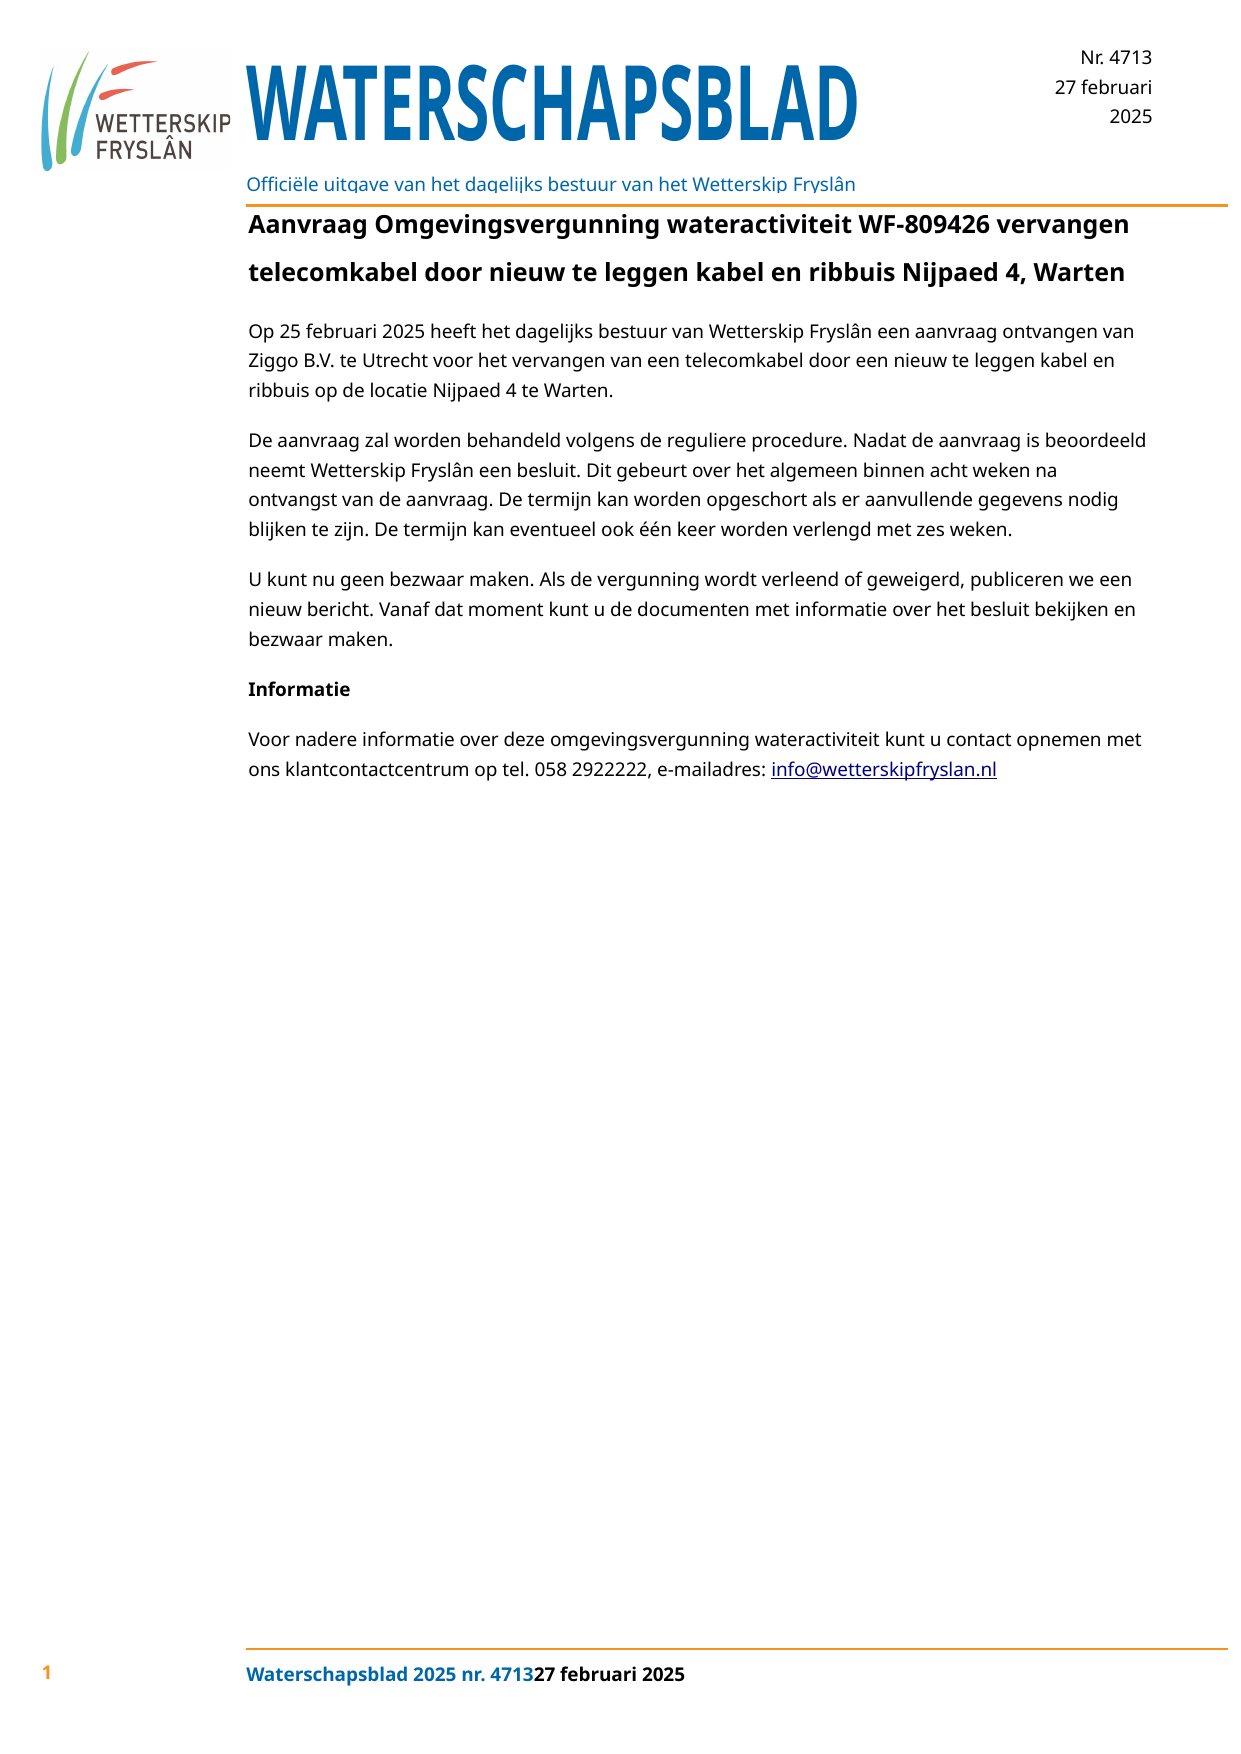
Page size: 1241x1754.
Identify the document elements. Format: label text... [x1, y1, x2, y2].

text Voor nadere informatie over deze omgevingsvergunning wateractiviteit kunt u contact opnemen met ons klantcontactcentrum op tel. 058 2922222, e-mailadres: info@wetterskipfryslan.nl [248, 727, 1152, 782]
text Informatie [248, 676, 1152, 702]
text U kunt nu geen bezwaar maken. Als de vergunning wordt verleend of geweigerd, publiceren we een nieuw bericht. Vanaf dat moment kunt u de documenten met informatie over het besluit bekijken en bezwaar maken. [248, 567, 1152, 652]
text Op 25 februari 2025 heeft het dagelijks bestuur van Wetterskip Fryslân een aanvraag ontvangen van Ziggo B.V. te Utrecht voor het vervangen van een telecomkabel door een nieuw te leggen kabel en ribbuis op de locatie Nijpaed 4 te Warten. [248, 318, 1152, 403]
text De aanvraag zal worden behandeld volgens de reguliere procedure. Nadat de aanvraag is beoordeeld neemt Wetterskip Fryslân een besluit. Dit gebeurt over het algemeen binnen acht weken na ontvangst van de aanvraag. De termijn kan worden opgeschort als er aanvullende gegevens nodig blijken te zijn. De termijn kan eventueel ook één keer worden verlengd met zes weken. [248, 427, 1152, 542]
text Aanvraag Omgevingsvergunning wateractiviteit WF-809426 vervangen telecomkabel door nieuw te leggen kabel en ribbuis Nijpaed 4, Warten [248, 207, 1152, 288]
picture [41, 47, 231, 172]
